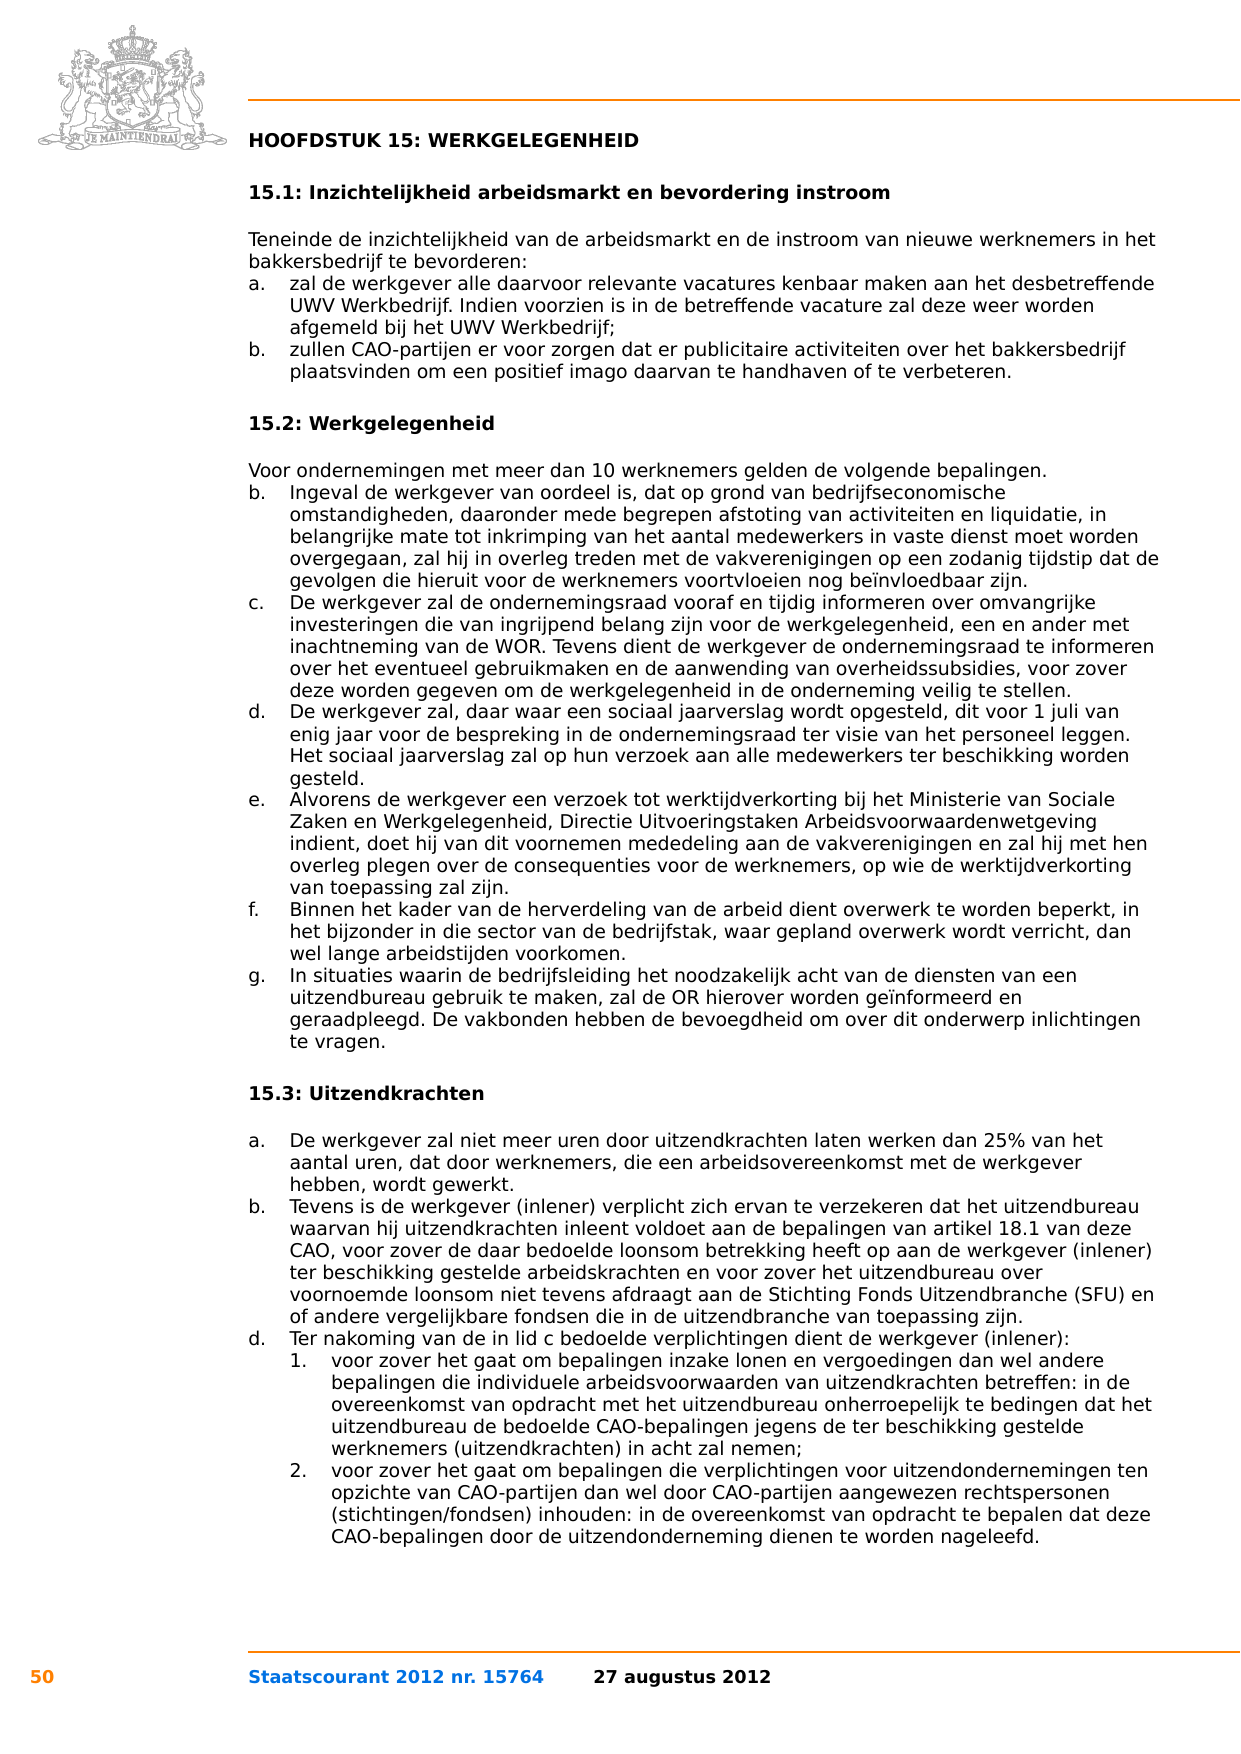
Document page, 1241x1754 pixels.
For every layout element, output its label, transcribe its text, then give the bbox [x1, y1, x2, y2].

text Voor ondernemingen met meer dan 10 werknemers gelden de volgende bepalingen. [248, 460, 1163, 482]
text e. Alvorens de werkgever een verzoek tot werktijdverkorting bij het Ministerie van Sociale Zaken en Werkgelegenheid, Directie Uitvoeringstaken Arbeidsvoorwaardenwetgeving indient, doet hij van dit voornemen mededeling aan de vakverenigingen en zal hij met hen overleg plegen over de consequenties voor de werknemers, op wie de werktijdverkorting van toepassing zal zijn. [248, 789, 1163, 899]
picture [38, 25, 227, 150]
text b. zullen CAO-partijen er voor zorgen dat er publicitaire activiteiten over het bakkersbedrijf plaatsvinden om een positief imago daarvan te handhaven of te verbeteren. [248, 339, 1163, 383]
text c. De werkgever zal de ondernemingsraad vooraf en tijdig informeren over omvangrijke investeringen die van ingrijpend belang zijn voor de werkgelegenheid, een en ander met inachtneming van de WOR. Tevens dient de werkgever de ondernemingsraad te informeren over het eventueel gebruikmaken en de aanwending van overheidssubsidies, voor zover deze worden gegeven om de werkgelegenheid in de onderneming veilig te stellen. [248, 592, 1163, 701]
subtitle 15.1: Inzichtelijkheid arbeidsmarkt en bevordering instroom [248, 182, 1163, 204]
text a. zal de werkgever alle daarvoor relevante vacatures kenbaar maken aan het desbetreffende UWV Werkbedrijf. Indien voorzien is in de betreffende vacature zal deze weer worden afgemeld bij het UWV Werkbedrijf; [248, 273, 1163, 339]
subtitle HOOFDSTUK 15: WERKGELEGENHEID [248, 130, 1163, 152]
text d. Ter nakoming van de in lid c bedoelde verplichtingen dient de werkgever (inlener): [248, 1328, 1163, 1350]
text d. De werkgever zal, daar waar een sociaal jaarverslag wordt opgesteld, dit voor 1 juli van enig jaar voor de bespreking in de ondernemingsraad ter visie van het personeel leggen. Het sociaal jaarverslag zal op hun verzoek aan alle medewerkers ter beschikking worden gesteld. [248, 701, 1163, 789]
subtitle 15.2: Werkgelegenheid [248, 413, 1163, 435]
text b. Tevens is de werkgever (inlener) verplicht zich ervan te verzekeren dat het uitzendbureau waarvan hij uitzendkrachten inleent voldoet aan de bepalingen van artikel 18.1 van deze CAO, voor zover de daar bedoelde loonsom betrekking heeft op aan de werkgever (inlener) ter beschikking gestelde arbeidskrachten en voor zover het uitzendbureau over voornoemde loonsom niet tevens afdraagt aan de Stichting Fonds Uitzendbranche (SFU) en of andere vergelijkbare fondsen die in de uitzendbranche van toepassing zijn. [248, 1196, 1163, 1328]
text Teneinde de inzichtelijkheid van de arbeidsmarkt en de instroom van nieuwe werknemers in het bakkersbedrijf te bevorderen: [248, 229, 1163, 273]
text g. In situaties waarin de bedrijfsleiding het noodzakelijk acht van de diensten van een uitzendbureau gebruik te maken, zal de OR hierover worden geïnformeerd en geraadpleegd. De vakbonden hebben de bevoegdheid om over dit onderwerp inlichtingen te vragen. [248, 965, 1163, 1053]
text b. Ingeval de werkgever van oordeel is, dat op grond van bedrijfseconomische omstandigheden, daaronder mede begrepen afstoting van activiteiten en liquidatie, in belangrijke mate tot inkrimping van het aantal medewerkers in vaste dienst moet worden overgegaan, zal hij in overleg treden met de vakverenigingen op een zodanig tijdstip dat de gevolgen die hieruit voor de werknemers voortvloeien nog beïnvloedbaar zijn. [248, 482, 1163, 592]
subtitle 15.3: Uitzendkrachten [248, 1083, 1163, 1105]
text 1. voor zover het gaat om bepalingen inzake lonen en vergoedingen dan wel andere bepalingen die individuele arbeidsvoorwaarden van uitzendkrachten betreffen: in de overeenkomst van opdracht met het uitzendbureau onherroepelijk te bedingen dat het uitzendbureau de bedoelde CAO-bepalingen jegens de ter beschikking gestelde werknemers (uitzendkrachten) in acht zal nemen; [289, 1350, 1163, 1460]
text 2. voor zover het gaat om bepalingen die verplichtingen voor uitzendondernemingen ten opzichte van CAO-partijen dan wel door CAO-partijen aangewezen rechtspersonen (stichtingen/fondsen) inhouden: in de overeenkomst van opdracht te bepalen dat deze CAO-bepalingen door de uitzendonderneming dienen te worden nageleefd. [289, 1460, 1163, 1548]
text a. De werkgever zal niet meer uren door uitzendkrachten laten werken dan 25% van het aantal uren, dat door werknemers, die een arbeidsovereenkomst met de werkgever hebben, wordt gewerkt. [248, 1130, 1163, 1196]
text f. Binnen het kader van de herverdeling van de arbeid dient overwerk te worden beperkt, in het bijzonder in die sector van de bedrijfstak, waar gepland overwerk wordt verricht, dan wel lange arbeidstijden voorkomen. [248, 899, 1163, 965]
